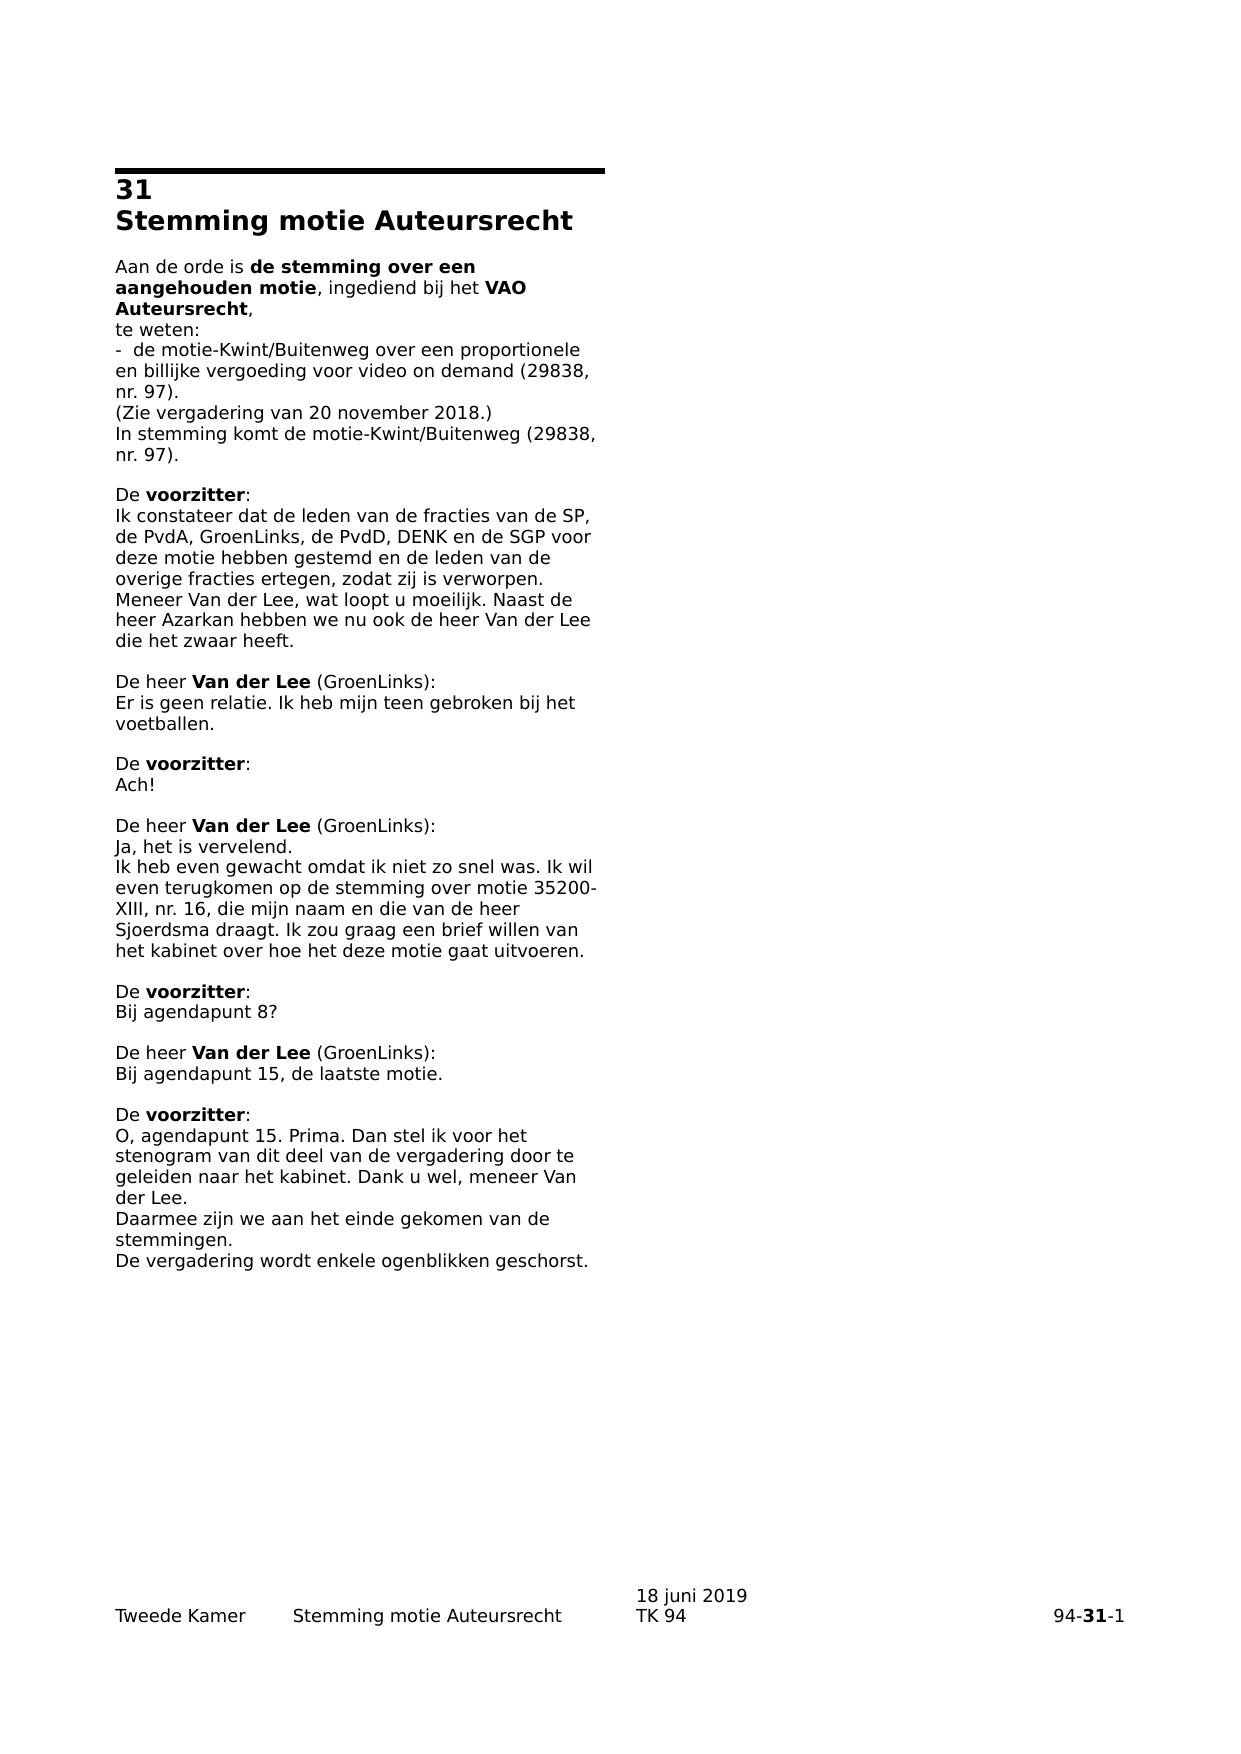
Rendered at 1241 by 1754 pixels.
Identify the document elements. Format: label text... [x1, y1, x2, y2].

text te weten: [115, 319, 605, 340]
text Ja, het is vervelend. [115, 836, 605, 857]
text In stemming komt de motie-Kwint/Buitenweg (29838, nr. 97). [115, 423, 605, 465]
text De heer Van der Lee (GroenLinks): [115, 1043, 605, 1064]
text Ach! [115, 775, 605, 796]
text De heer Van der Lee (GroenLinks): [115, 672, 605, 692]
text Daarmee zijn we aan het einde gekomen van de stemmingen. [115, 1209, 605, 1250]
text De heer Van der Lee (GroenLinks): [115, 816, 605, 836]
text Ik constateer dat de leden van de fracties van de SP, de PvdA, GroenLinks, de PvdD, DENK en de SGP voor deze motie hebben gestemd en de leden van de overige fracties ertegen, zodat zij is verworpen. [115, 506, 605, 589]
text Ik heb even gewacht omdat ik niet zo snel was. Ik wil even terugkomen op de stemming over motie 35200-XIII, nr. 16, die mijn naam en die van de heer Sjoerdsma draagt. Ik zou graag een brief willen van het kabinet over hoe het deze motie gaat uitvoeren. [115, 857, 605, 961]
text De voorzitter: [115, 1104, 605, 1125]
text Meneer Van der Lee, wat loopt u moeilijk. Naast de heer Azarkan hebben we nu ook de heer Van der Lee die het zwaar heeft. [115, 589, 605, 652]
text De voorzitter: [115, 754, 605, 775]
text Er is geen relatie. Ik heb mijn teen gebroken bij het voetballen. [115, 692, 605, 734]
text Bij agendapunt 15, de laatste motie. [115, 1064, 605, 1084]
text Aan de orde is de stemming over een aangehouden motie, ingediend bij het VAO Auteursrecht, [115, 257, 605, 319]
title 31 Stemming motie Auteursrecht [115, 174, 605, 237]
text Bij agendapunt 8? [115, 1002, 605, 1023]
text De voorzitter: [115, 485, 605, 506]
text (Zie vergadering van 20 november 2018.) [115, 403, 605, 423]
text O, agendapunt 15. Prima. Dan stel ik voor het stenogram van dit deel van de vergadering door te geleiden naar het kabinet. Dank u wel, meneer Van der Lee. [115, 1125, 605, 1209]
text De voorzitter: [115, 981, 605, 1002]
list de motie-Kwint/Buitenweg over een proportionele en billijke vergoeding voor video on demand (29838, nr. 97). [115, 340, 605, 403]
text De vergadering wordt enkele ogenblikken geschorst. [115, 1250, 605, 1271]
